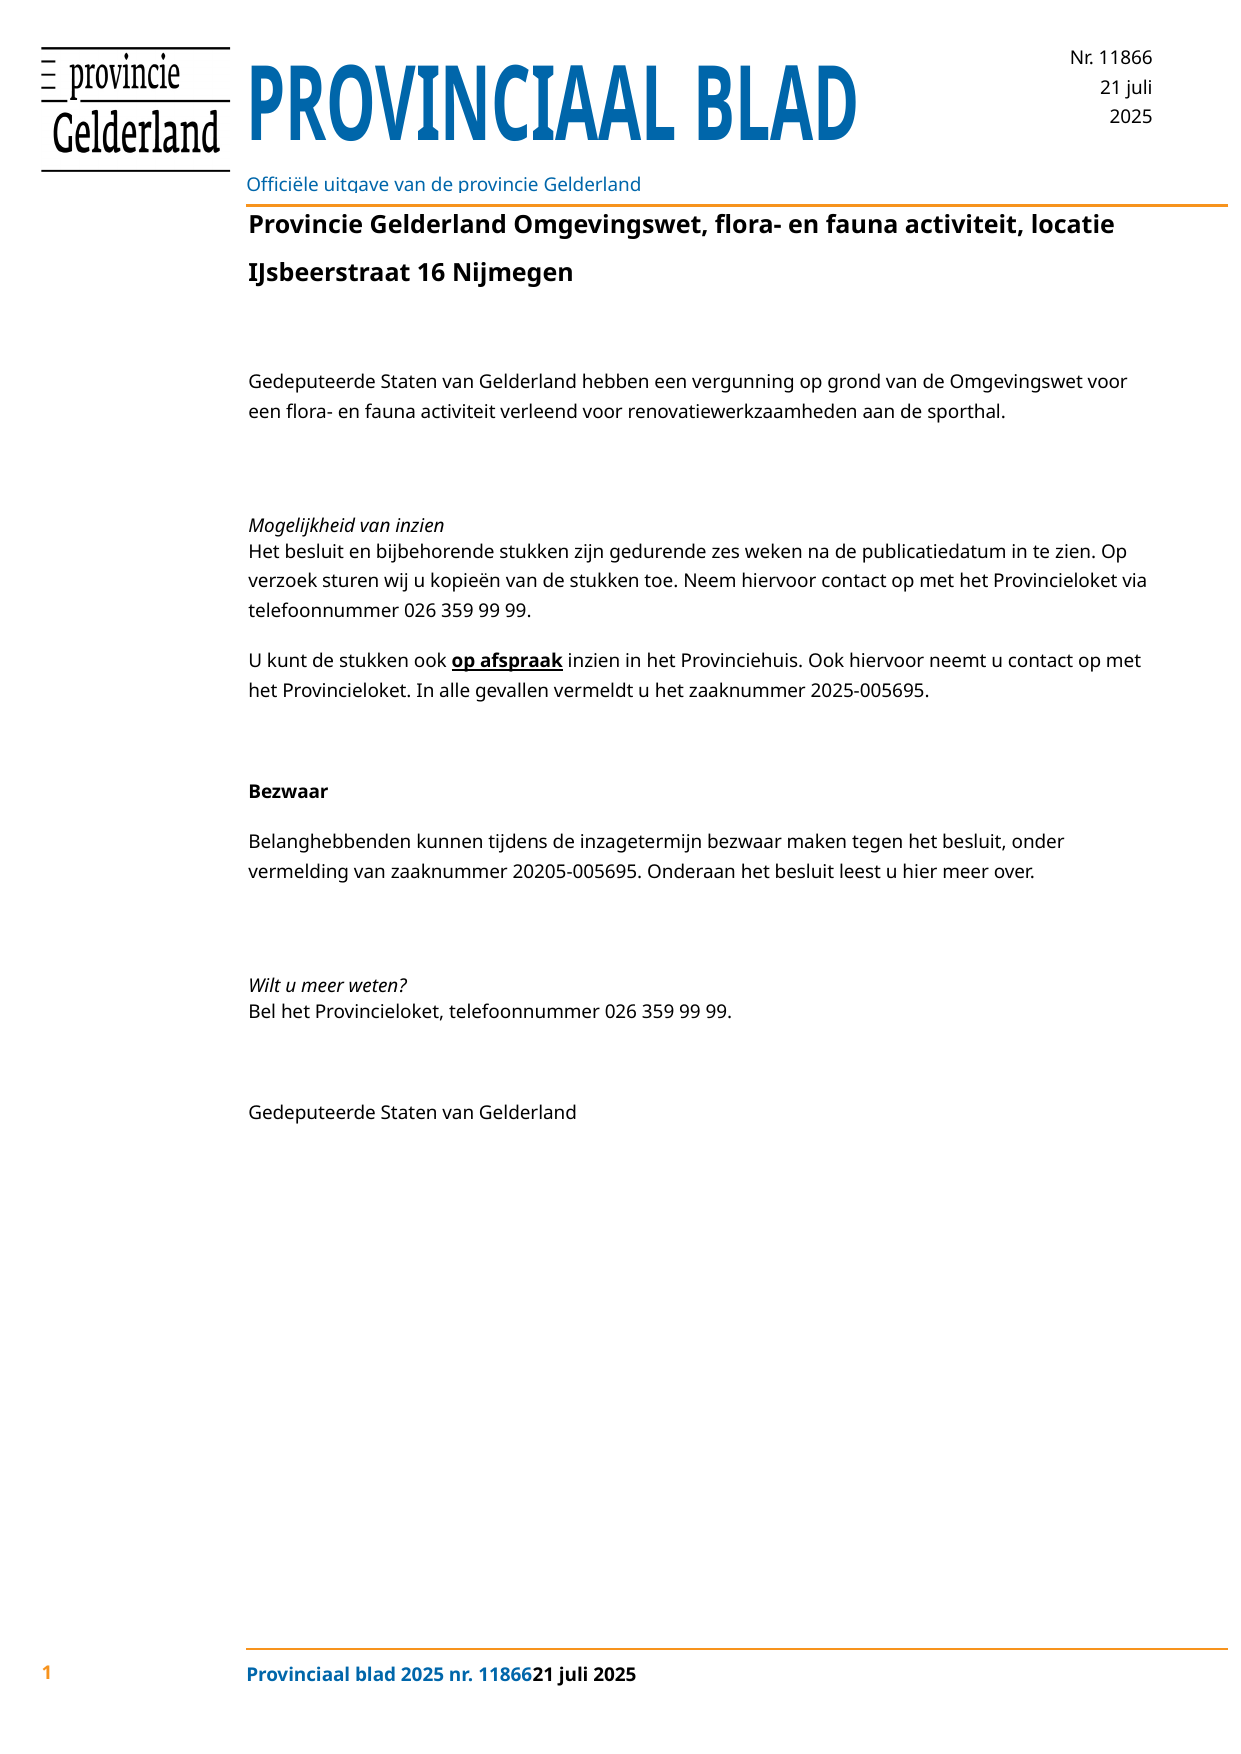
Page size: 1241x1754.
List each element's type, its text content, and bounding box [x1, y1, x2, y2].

text Het besluit en bijbehorende stukken zijn gedurende zes weken na de publicatiedatum in te zien. Op verzoek sturen wij u kopieën van de stukken toe. Neem hiervoor contact op met het Provincieloket via telefoonnummer 026 359 99 99. [248, 538, 1152, 623]
text Provincie Gelderland Omgevingswet, flora- en fauna activiteit, locatie IJsbeerstraat 16 Nijmegen [248, 207, 1152, 288]
text Gedeputeerde Staten van Gelderland hebben een vergunning op grond van de Omgevingswet voor een flora- en fauna activiteit verleend voor renovatiewerkzaamheden aan de sporthal. [248, 368, 1152, 424]
text Wilt u meer weten? [248, 972, 1152, 998]
text Belanghebbenden kunnen tijdens de inzagetermijn bezwaar maken tegen het besluit, onder vermelding van zaaknummer 20205-005695. Onderaan het besluit leest u hier meer over. [248, 828, 1152, 884]
text U kunt de stukken ook op afspraak inzien in het Provinciehuis. Ook hiervoor neemt u contact op met het Provincieloket. In alle gevallen vermeldt u het zaaknummer 2025-005695. [248, 648, 1152, 703]
text Bezwaar [248, 778, 1152, 804]
picture [41, 47, 231, 172]
text Mogelijkheid van inzien [248, 512, 1152, 538]
text Gedeputeerde Staten van Gelderland [248, 1099, 1152, 1125]
text Bel het Provincieloket, telefoonnummer 026 359 99 99. [248, 998, 1152, 1024]
